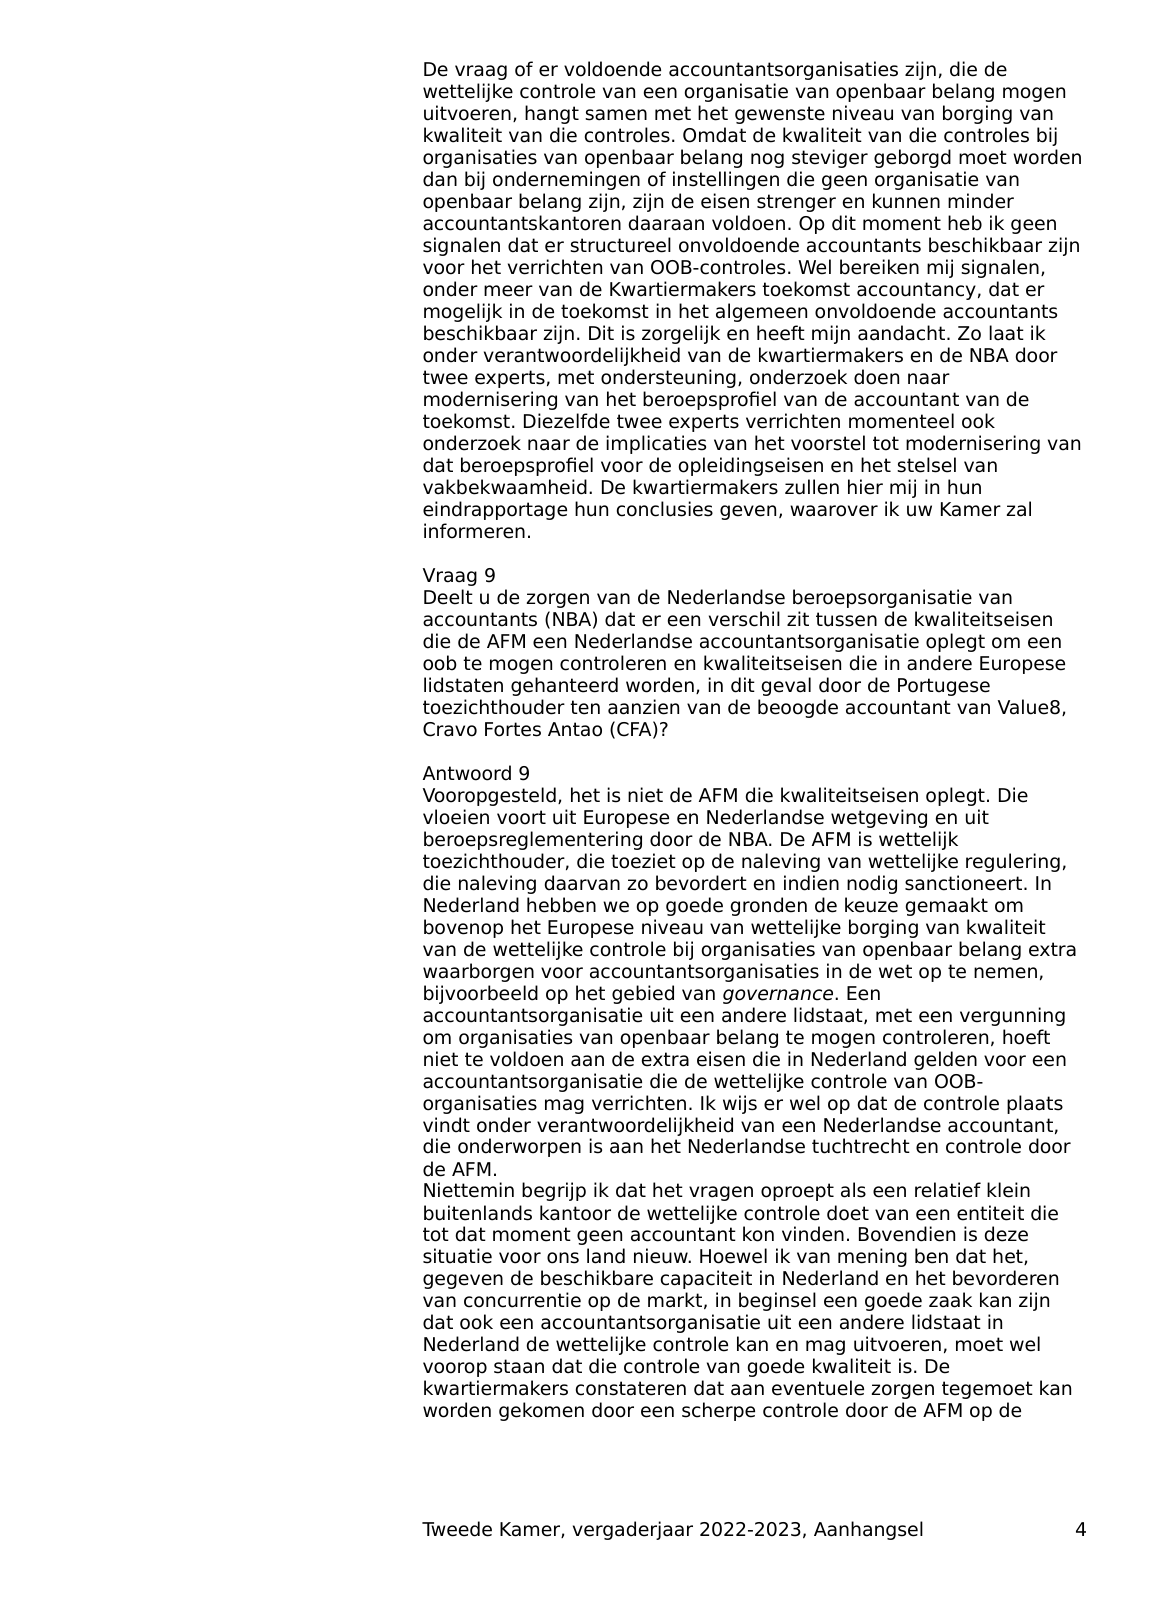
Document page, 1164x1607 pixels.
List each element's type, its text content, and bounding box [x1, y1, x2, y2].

text Deelt u de zorgen van de Nederlandse beroepsorganisatie van accountants (NBA) dat er een verschil zit tussen de kwaliteitseisen die de AFM een Nederlandse accountantsorganisatie oplegt om een oob te mogen controleren en kwaliteitseisen die in andere Europese lidstaten gehanteerd worden, in dit geval door de Portugese toezichthouder ten aanzien van de beoogde accountant van Value8, Cravo Fortes Antao (CFA)? [422, 587, 1087, 741]
text Niettemin begrijp ik dat het vragen oproept als een relatief klein buitenlands kantoor de wettelijke controle doet van een entiteit die tot dat moment geen accountant kon vinden. Bovendien is deze situatie voor ons land nieuw. Hoewel ik van mening ben dat het, gegeven de beschikbare capaciteit in Nederland en het bevorderen van concurrentie op de markt, in beginsel een goede zaak kan zijn dat ook een accountantsorganisatie uit een andere lidstaat in Nederland de wettelijke controle kan en mag uitvoeren, moet wel voorop staan dat die controle van goede kwaliteit is. De kwartiermakers constateren dat aan eventuele zorgen tegemoet kan worden gekomen door een scherpe controle door de AFM op de [422, 1180, 1087, 1422]
text Vooropgesteld, het is niet de AFM die kwaliteitseisen oplegt. Die vloeien voort uit Europese en Nederlandse wetgeving en uit beroepsreglementering door de NBA. De AFM is wettelijk toezichthouder, die toeziet op de naleving van wettelijke regulering, die naleving daarvan zo bevordert en indien nodig sanctioneert. In Nederland hebben we op goede gronden de keuze gemaakt om bovenop het Europese niveau van wettelijke borging van kwaliteit van de wettelijke controle bij organisaties van openbaar belang extra waarborgen voor accountantsorganisaties in de wet op te nemen, bijvoorbeeld op het gebied van governance. Een accountantsorganisatie uit een andere lidstaat, met een vergunning om organisaties van openbaar belang te mogen controleren, hoeft niet te voldoen aan de extra eisen die in Nederland gelden voor een accountantsorganisatie die de wettelijke controle van OOB-organisaties mag verrichten. Ik wijs er wel op dat de controle plaats vindt onder verantwoordelijkheid van een Nederlandse accountant, die onderworpen is aan het Nederlandse tuchtrecht en controle door de AFM. [422, 785, 1087, 1180]
text Vraag 9 [422, 565, 1087, 587]
text De vraag of er voldoende accountantsorganisaties zijn, die de wettelijke controle van een organisatie van openbaar belang mogen uitvoeren, hangt samen met het gewenste niveau van borging van kwaliteit van die controles. Omdat de kwaliteit van die controles bij organisaties van openbaar belang nog steviger geborgd moet worden dan bij ondernemingen of instellingen die geen organisatie van openbaar belang zijn, zijn de eisen strenger en kunnen minder accountantskantoren daaraan voldoen. Op dit moment heb ik geen signalen dat er structureel onvoldoende accountants beschikbaar zijn voor het verrichten van OOB-controles. Wel bereiken mij signalen, onder meer van de Kwartiermakers toekomst accountancy, dat er mogelijk in de toekomst in het algemeen onvoldoende accountants beschikbaar zijn. Dit is zorgelijk en heeft mijn aandacht. Zo laat ik onder verantwoordelijkheid van de kwartiermakers en de NBA door twee experts, met ondersteuning, onderzoek doen naar modernisering van het beroepsprofiel van de accountant van de toekomst. Diezelfde twee experts verrichten momenteel ook onderzoek naar de implicaties van het voorstel tot modernisering van dat beroepsprofiel voor de opleidingseisen en het stelsel van vakbekwaamheid. De kwartiermakers zullen hier mij in hun eindrapportage hun conclusies geven, waarover ik uw Kamer zal informeren. [422, 59, 1087, 543]
text Antwoord 9 [422, 763, 1087, 785]
